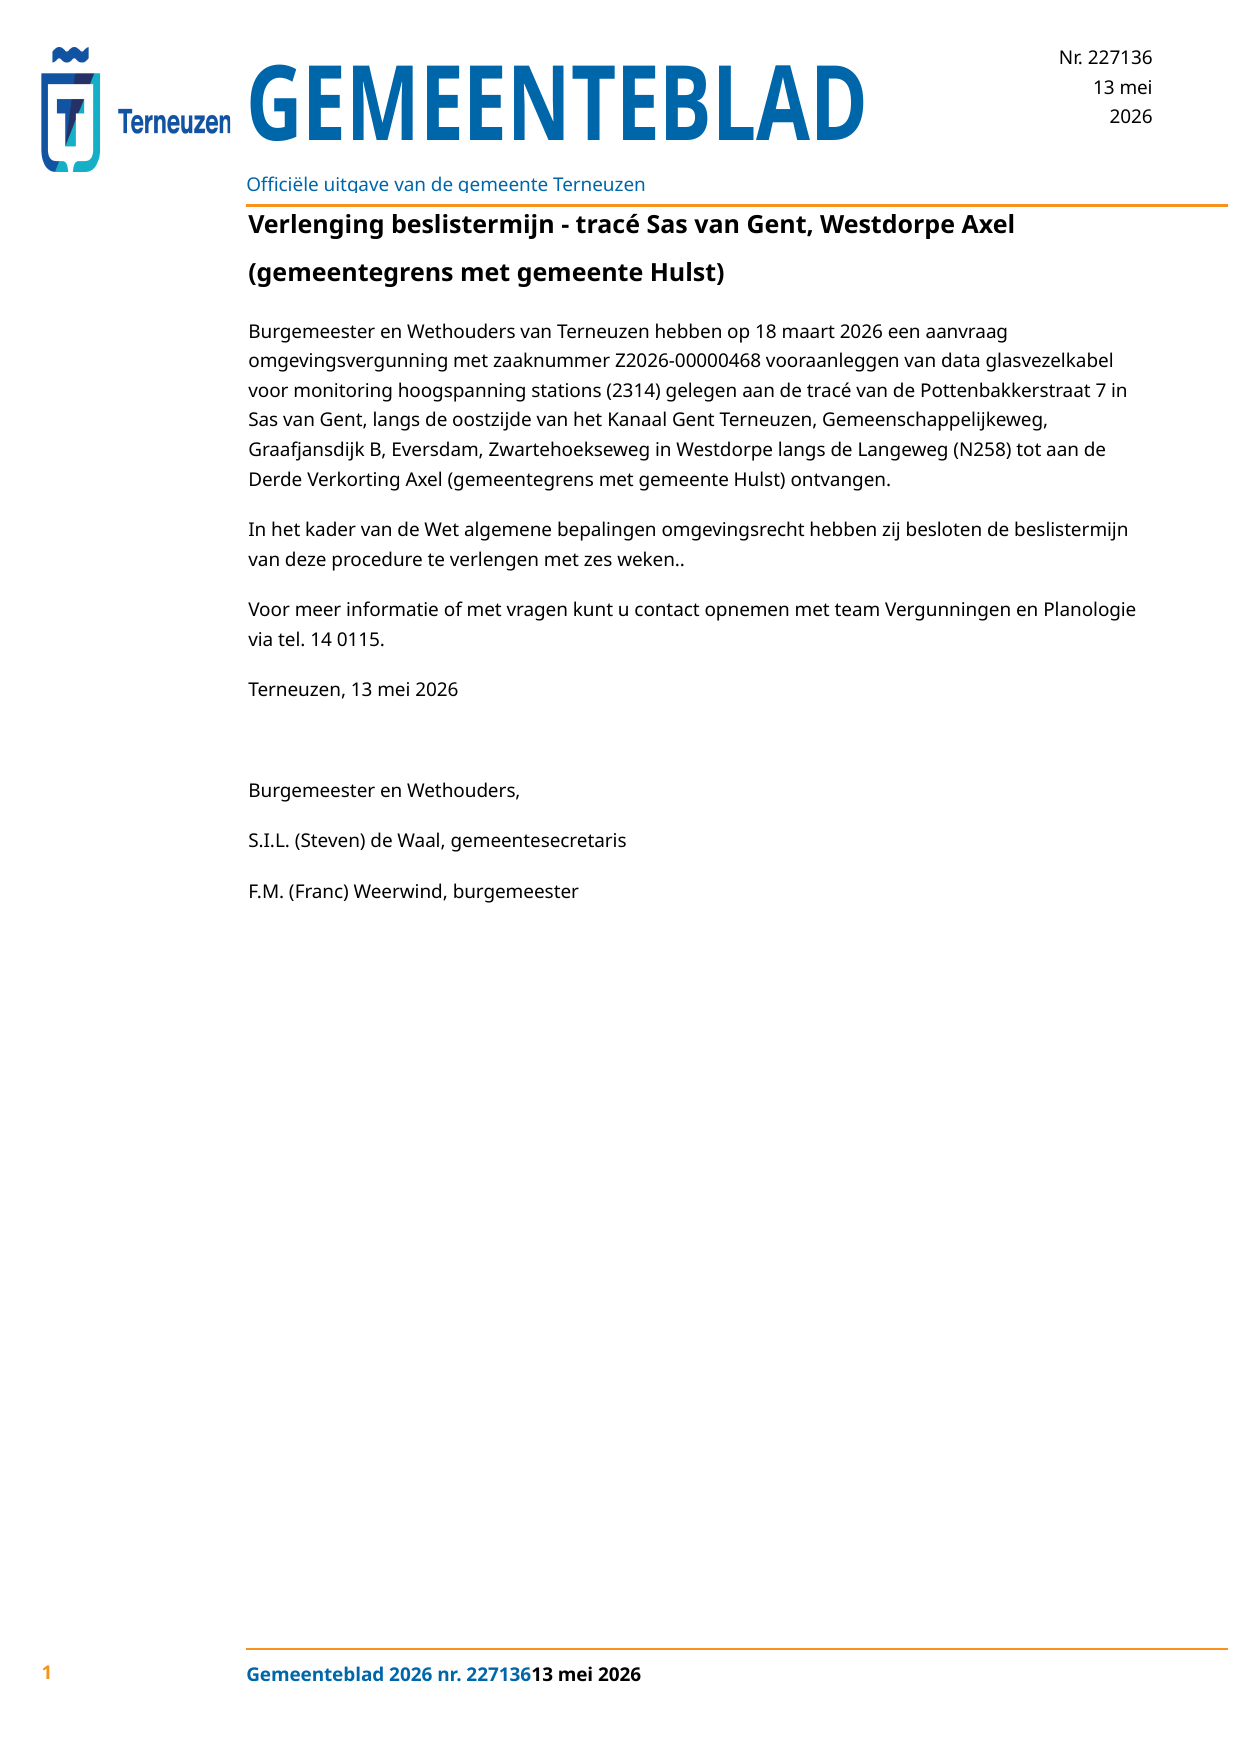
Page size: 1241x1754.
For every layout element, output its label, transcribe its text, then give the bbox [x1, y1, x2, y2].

text Burgemeester en Wethouders van Terneuzen hebben op 18 maart 2026 een aanvraag omgevingsvergunning met zaaknummer Z2026-00000468 vooraanleggen van data glasvezelkabel voor monitoring hoogspanning stations (2314) gelegen aan de tracé van de Pottenbakkerstraat 7 in Sas van Gent, langs de oostzijde van het Kanaal Gent Terneuzen, Gemeenschappelijkeweg, Graafjansdijk B, Eversdam, Zwartehoekseweg in Westdorpe langs de Langeweg (N258) tot aan de Derde Verkorting Axel (gemeentegrens met gemeente Hulst) ontvangen. [248, 318, 1152, 492]
text Terneuzen, 13 mei 2026 [248, 676, 1152, 702]
text Burgemeester en Wethouders, [248, 777, 1152, 803]
picture [41, 47, 231, 172]
text Verlenging beslistermijn - tracé Sas van Gent, Westdorpe Axel (gemeentegrens met gemeente Hulst) [248, 207, 1152, 288]
text Voor meer informatie of met vragen kunt u contact opnemen met team Vergunningen en Planologie via tel. 14 0115. [248, 596, 1152, 652]
text S.I.L. (Steven) de Waal, gemeentesecretaris [248, 827, 1152, 853]
text F.M. (Franc) Weerwind, burgemeester [248, 878, 1152, 904]
text In het kader van de Wet algemene bepalingen omgevingsrecht hebben zij besloten de beslistermijn van deze procedure te verlengen met zes weken.. [248, 516, 1152, 572]
